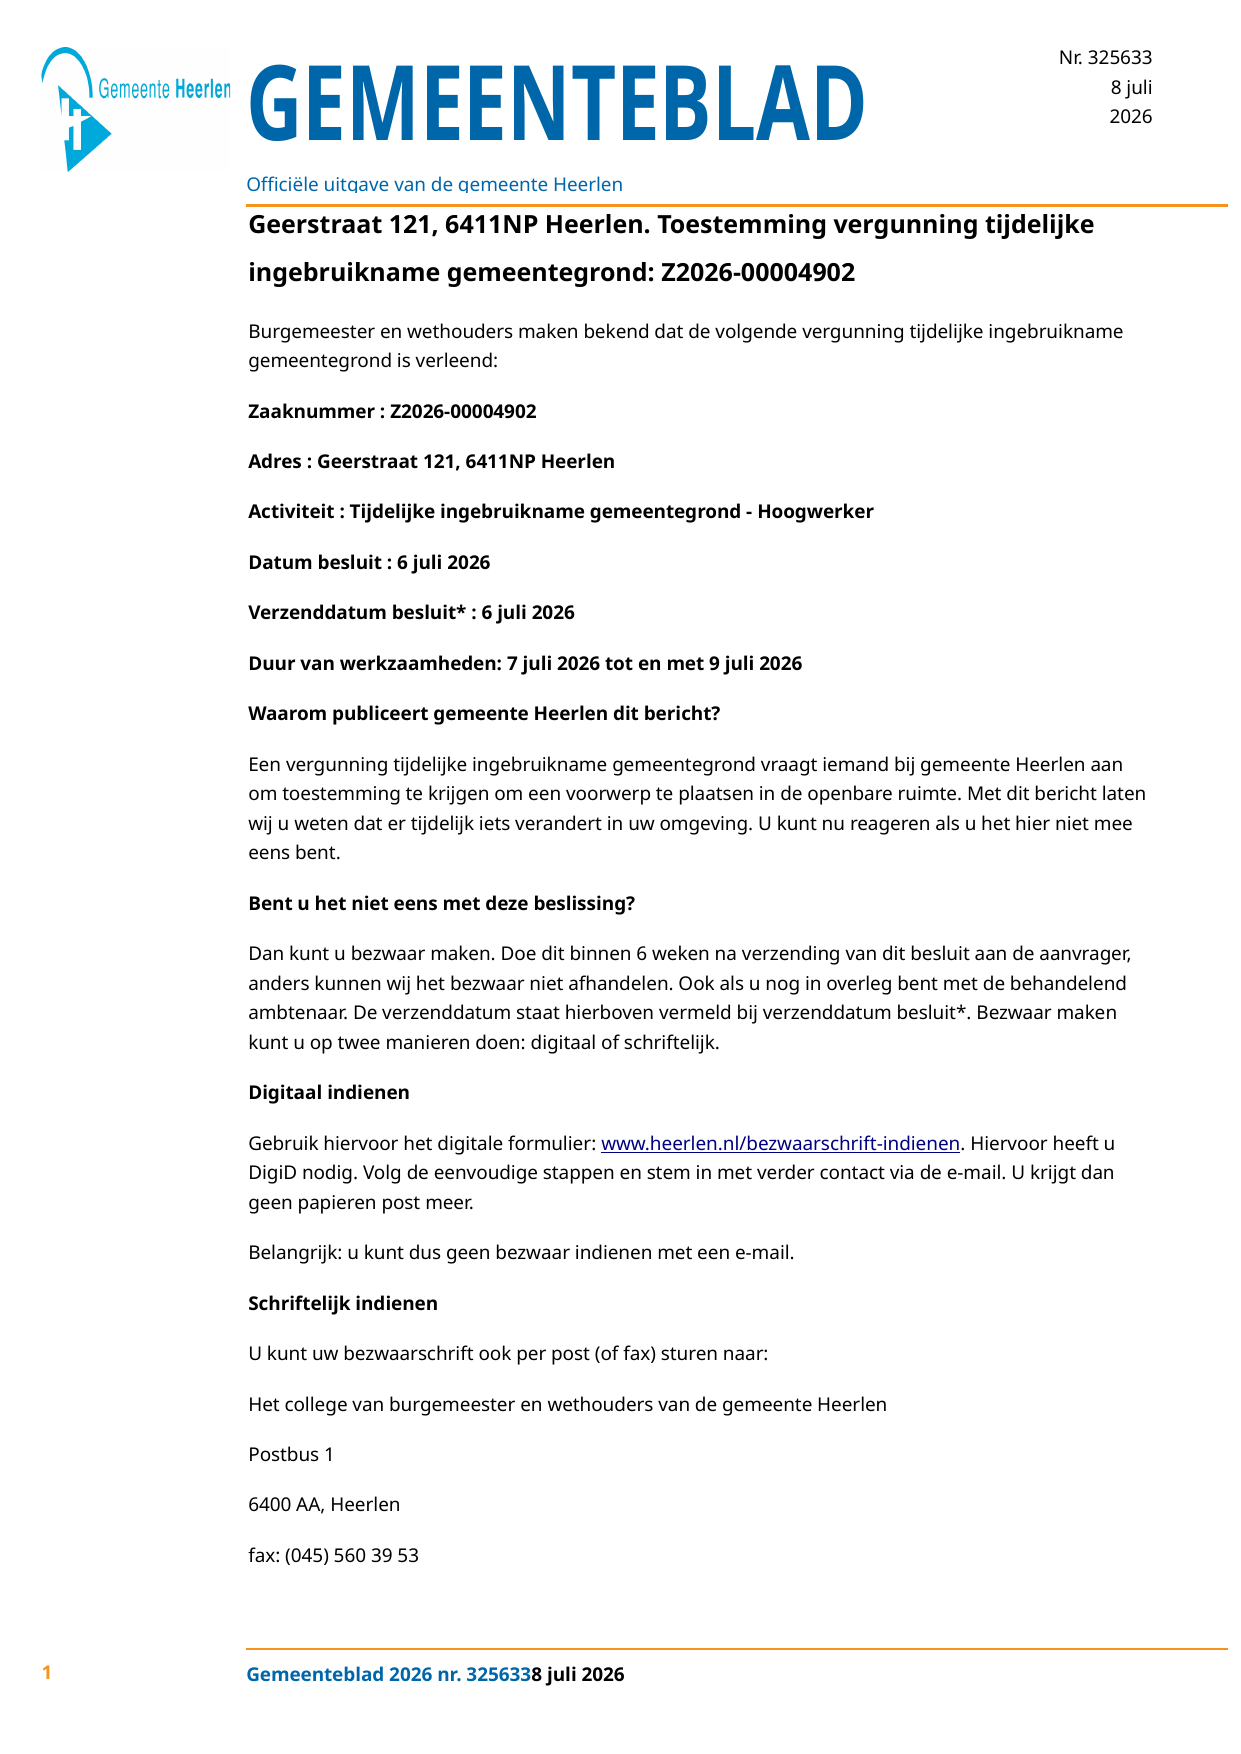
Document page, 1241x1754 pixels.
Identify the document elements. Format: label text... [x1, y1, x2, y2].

text Schriftelijk indienen [248, 1290, 1152, 1316]
text Adres : Geerstraat 121, 6411NP Heerlen [248, 448, 1152, 474]
picture [41, 47, 59, 70]
text Dan kunt u bezwaar maken. Doe dit binnen 6 weken na verzending van dit besluit aan de aanvrager, anders kunnen wij het bezwaar niet afhandelen. Ook als u nog in overleg bent met de behandelend ambtenaar. De verzenddatum staat hierboven vermeld bij verzenddatum besluit*. Bezwaar maken kunt u op twee manieren doen: digitaal of schriftelijk. [248, 940, 1152, 1055]
text U kunt uw bezwaarschrift ook per post (of fax) sturen naar: [248, 1340, 1152, 1366]
text Gebruik hiervoor het digitale formulier: www.heerlen.nl/bezwaarschrift-indienen. Hiervoor heeft u DigiD nodig. Volg de eenvoudige stappen en stem in met verder contact via de e-mail. U krijgt dan geen papieren post meer. [248, 1130, 1152, 1215]
text Burgemeester en wethouders maken bekend dat de volgende vergunning tijdelijke ingebruikname gemeentegrond is verleend: [248, 318, 1152, 373]
text 6400 AA, Heerlen [248, 1492, 1152, 1517]
text Datum besluit : 6 juli 2026 [248, 549, 1152, 575]
text Bent u het niet eens met deze beslissing? [248, 890, 1152, 916]
text Activiteit : Tijdelijke ingebruikname gemeentegrond - Hoogwerker [248, 499, 1152, 524]
text Duur van werkzaamheden: 7 juli 2026 tot en met 9 juli 2026 [248, 650, 1152, 676]
text Een vergunning tijdelijke ingebruikname gemeentegrond vraagt iemand bij gemeente Heerlen aan om toestemming te krijgen om een voorwerp te plaatsen in de openbare ruimte. Met dit bericht laten wij u weten dat er tijdelijk iets verandert in uw omgeving. U kunt nu reageren als u het hier niet mee eens bent. [248, 751, 1152, 865]
text fax: (045) 560 39 53 [248, 1542, 1152, 1568]
text Waarom publiceert gemeente Heerlen dit bericht? [248, 700, 1152, 726]
text Digitaal indienen [248, 1079, 1152, 1105]
text Geerstraat 121, 6411NP Heerlen. Toestemming vergunning tijdelijke ingebruikname gemeentegrond: Z2026-00004902 [248, 207, 1152, 288]
picture [41, 47, 231, 172]
text Belangrijk: u kunt dus geen bezwaar indienen met een e-mail. [248, 1239, 1152, 1265]
text Zaaknummer : Z2026-00004902 [248, 398, 1152, 424]
text Het college van burgemeester en wethouders van de gemeente Heerlen [248, 1391, 1152, 1417]
text Postbus 1 [248, 1441, 1152, 1467]
text Verzenddatum besluit* : 6 juli 2026 [248, 599, 1152, 625]
